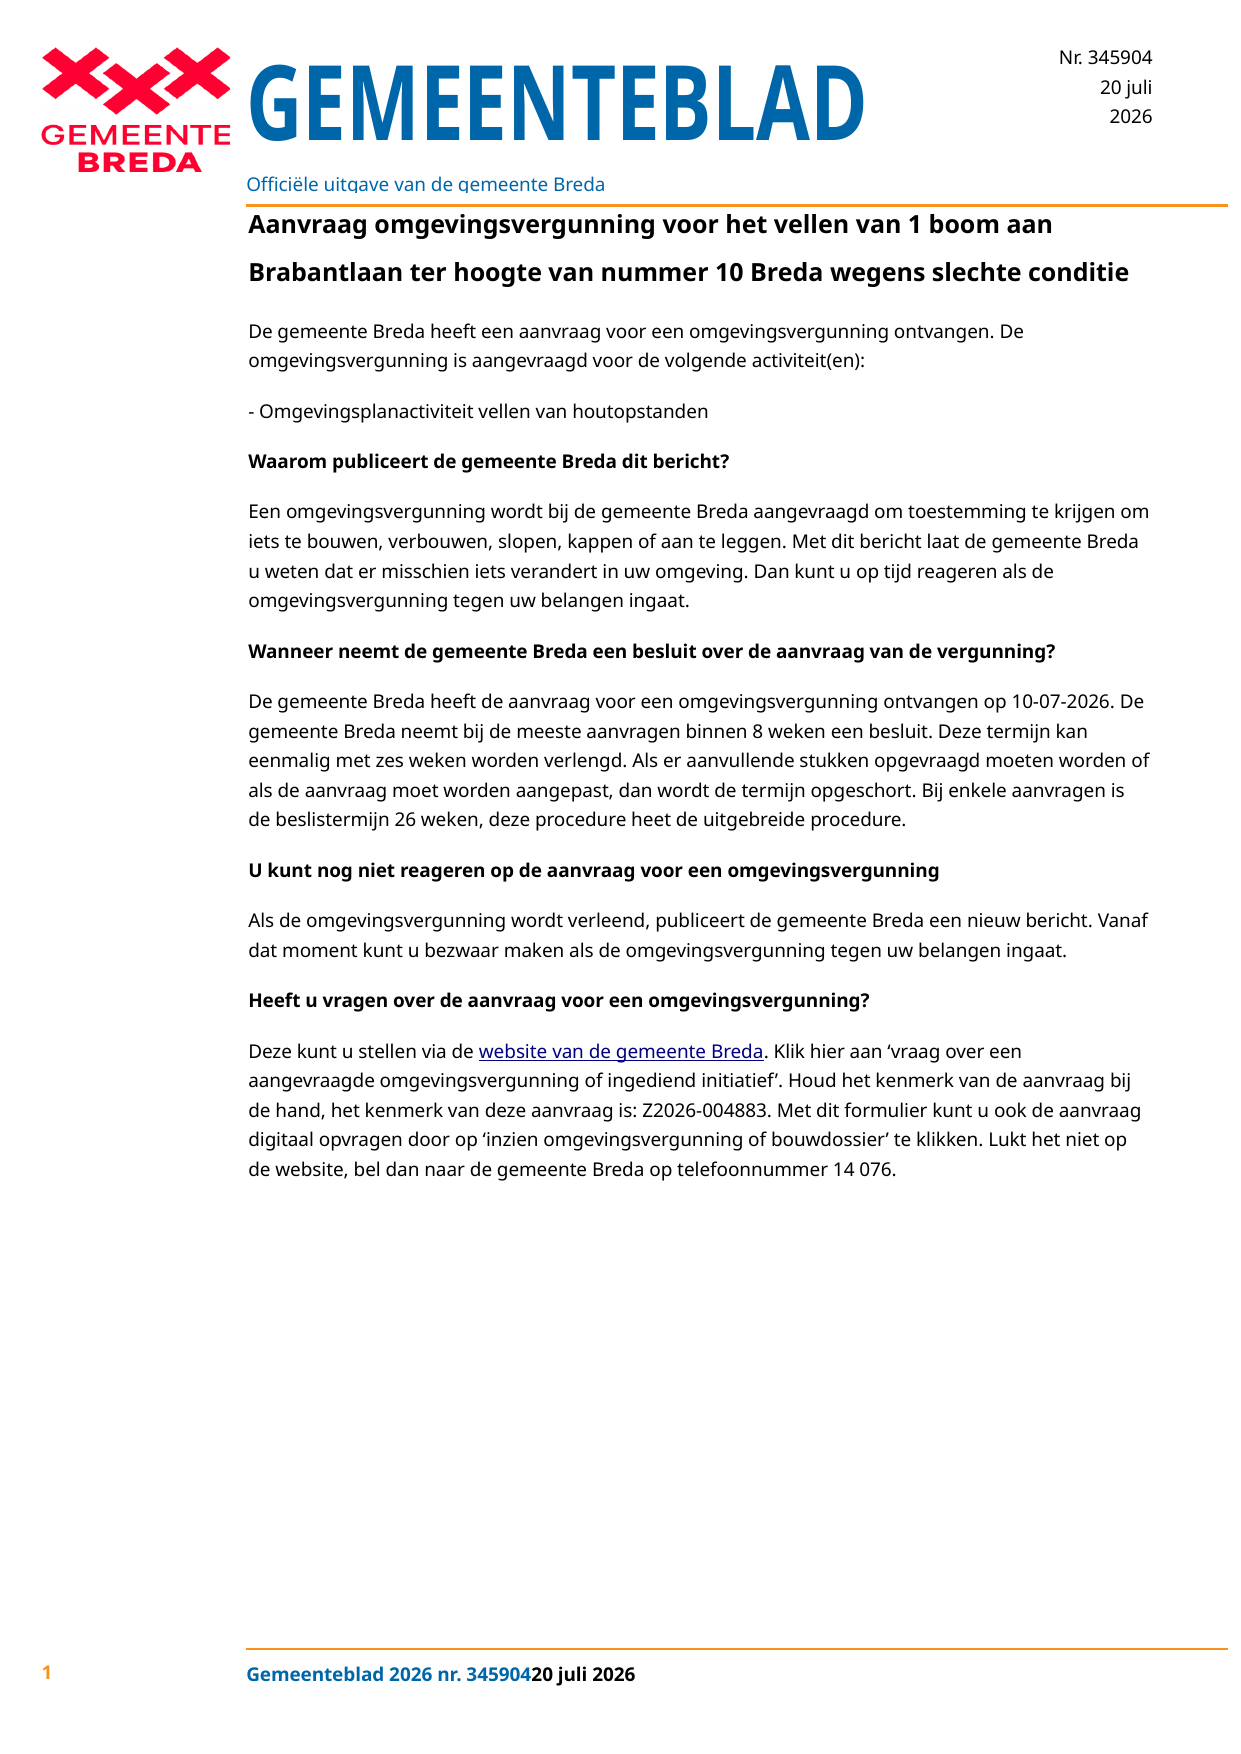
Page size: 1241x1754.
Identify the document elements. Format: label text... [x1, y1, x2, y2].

text U kunt nog niet reageren op de aanvraag voor een omgevingsvergunning [248, 857, 1152, 883]
text Als de omgevingsvergunning wordt verleend, publiceert de gemeente Breda een nieuw bericht. Vanaf dat moment kunt u bezwaar maken als de omgevingsvergunning tegen uw belangen ingaat. [248, 907, 1152, 963]
picture [41, 47, 231, 172]
text Een omgevingsvergunning wordt bij de gemeente Breda aangevraagd om toestemming te krijgen om iets te bouwen, verbouwen, slopen, kappen of aan te leggen. Met dit bericht laat de gemeente Breda u weten dat er misschien iets verandert in uw omgeving. Dan kunt u op tijd reageren als de omgevingsvergunning tegen uw belangen ingaat. [248, 499, 1152, 613]
text De gemeente Breda heeft de aanvraag voor een omgevingsvergunning ontvangen op 10-07-2026. De gemeente Breda neemt bij de meeste aanvragen binnen 8 weken een besluit. Deze termijn kan eenmalig met zes weken worden verlengd. Als er aanvullende stukken opgevraagd moeten worden of als de aanvraag moet worden aangepast, dan wordt de termijn opgeschort. Bij enkele aanvragen is de beslistermijn 26 weken, deze procedure heet de uitgebreide procedure. [248, 688, 1152, 832]
text Wanneer neemt de gemeente Breda een besluit over de aanvraag van de vergunning? [248, 638, 1152, 664]
text De gemeente Breda heeft een aanvraag voor een omgevingsvergunning ontvangen. De omgevingsvergunning is aangevraagd voor de volgende activiteit(en): [248, 318, 1152, 373]
text - Omgevingsplanactiviteit vellen van houtopstanden [248, 398, 1152, 424]
text Aanvraag omgevingsvergunning voor het vellen van 1 boom aan Brabantlaan ter hoogte van nummer 10 Breda wegens slechte conditie [248, 207, 1152, 288]
text Waarom publiceert de gemeente Breda dit bericht? [248, 448, 1152, 474]
text Deze kunt u stellen via de website van de gemeente Breda. Klik hier aan ‘vraag over een aangevraagde omgevingsvergunning of ingediend initiatief’. Houd het kenmerk van de aanvraag bij de hand, het kenmerk van deze aanvraag is: Z2026-004883. Met dit formulier kunt u ook de aanvraag digitaal opvragen door op ‘inzien omgevingsvergunning of bouwdossier’ te klikken. Lukt het niet op de website, bel dan naar de gemeente Breda op telefoonnummer 14 076. [248, 1038, 1152, 1182]
text Heeft u vragen over de aanvraag voor een omgevingsvergunning? [248, 987, 1152, 1013]
